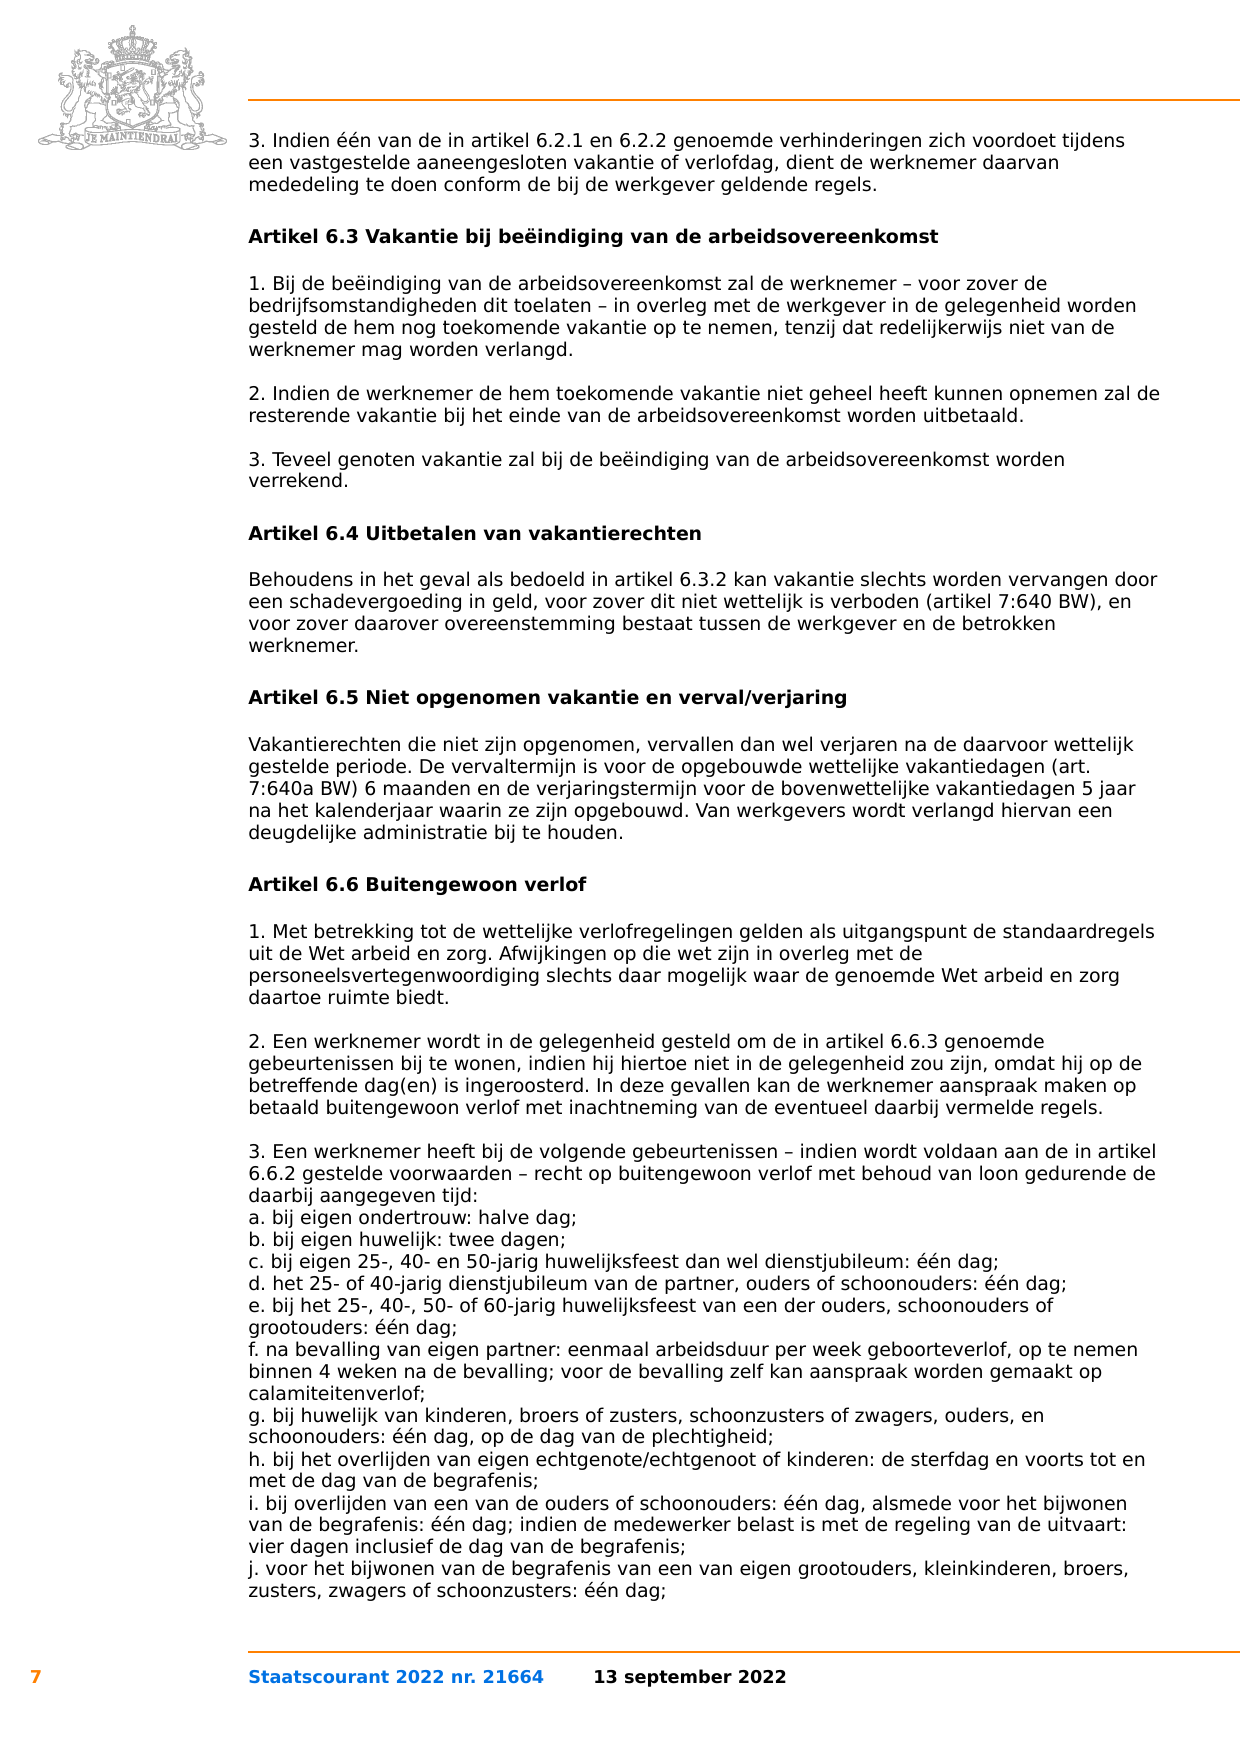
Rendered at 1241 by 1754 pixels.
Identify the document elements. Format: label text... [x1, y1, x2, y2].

text b. bij eigen huwelijk: twee dagen; [248, 1229, 1163, 1251]
text 2. Indien de werknemer de hem toekomende vakantie niet geheel heeft kunnen opnemen zal de resterende vakantie bij het einde van de arbeidsovereenkomst worden uitbetaald. [248, 383, 1163, 427]
text 3. Een werknemer heeft bij de volgende gebeurtenissen – indien wordt voldaan aan de in artikel 6.6.2 gestelde voorwaarden – recht op buitengewoon verlof met behoud van loon gedurende de daarbij aangegeven tijd: [248, 1141, 1163, 1207]
text f. na bevalling van eigen partner: eenmaal arbeidsduur per week geboorteverlof, op te nemen binnen 4 weken na de bevalling; voor de bevalling zelf kan aanspraak worden gemaakt op calamiteitenverlof; [248, 1338, 1163, 1404]
subtitle Artikel 6.4 Uitbetalen van vakantierechten [248, 522, 1163, 544]
text i. bij overlijden van een van de ouders of schoonouders: één dag, alsmede voor het bijwonen van de begrafenis: één dag; indien de medewerker belast is met de regeling van de uitvaart: vier dagen inclusief de dag van de begrafenis; [248, 1492, 1163, 1558]
text 1. Bij de beëindiging van de arbeidsovereenkomst zal de werknemer – voor zover de bedrijfsomstandigheden dit toelaten – in overleg met de werkgever in de gelegenheid worden gesteld de hem nog toekomende vakantie op te nemen, tenzij dat redelijkerwijs niet van de werknemer mag worden verlangd. [248, 273, 1163, 361]
text e. bij het 25-, 40-, 50- of 60-jarig huwelijksfeest van een der ouders, schoonouders of grootouders: één dag; [248, 1294, 1163, 1338]
text g. bij huwelijk van kinderen, broers of zusters, schoonzusters of zwagers, ouders, en schoonouders: één dag, op de dag van de plechtigheid; [248, 1404, 1163, 1448]
text a. bij eigen ondertrouw: halve dag; [248, 1207, 1163, 1229]
picture [38, 25, 227, 150]
text 1. Met betrekking tot de wettelijke verlofregelingen gelden als uitgangspunt de standaardregels uit de Wet arbeid en zorg. Afwijkingen op die wet zijn in overleg met de personeelsvertegenwoordiging slechts daar mogelijk waar de genoemde Wet arbeid en zorg daartoe ruimte biedt. [248, 921, 1163, 1009]
text Behoudens in het geval als bedoeld in artikel 6.3.2 kan vakantie slechts worden vervangen door een schadevergoeding in geld, voor zover dit niet wettelijk is verboden (artikel 7:640 BW), en voor zover daarover overeenstemming bestaat tussen de werkgever en de betrokken werknemer. [248, 569, 1163, 657]
text j. voor het bijwonen van de begrafenis van een van eigen grootouders, kleinkinderen, broers, zusters, zwagers of schoonzusters: één dag; [248, 1558, 1163, 1602]
text c. bij eigen 25-, 40- en 50-jarig huwelijksfeest dan wel dienstjubileum: één dag; [248, 1251, 1163, 1273]
text d. het 25- of 40-jarig dienstjubileum van de partner, ouders of schoonouders: één dag; [248, 1273, 1163, 1294]
text 3. Indien één van de in artikel 6.2.1 en 6.2.2 genoemde verhinderingen zich voordoet tijdens een vastgestelde aaneengesloten vakantie of verlofdag, dient de werknemer daarvan mededeling te doen conform de bij de werkgever geldende regels. [248, 130, 1163, 196]
text 3. Teveel genoten vakantie zal bij de beëindiging van de arbeidsovereenkomst worden verrekend. [248, 448, 1163, 492]
subtitle Artikel 6.6 Buitengewoon verlof [248, 874, 1163, 896]
subtitle Artikel 6.5 Niet opgenomen vakantie en verval/verjaring [248, 687, 1163, 709]
text h. bij het overlijden van eigen echtgenote/echtgenoot of kinderen: de sterfdag en voorts tot en met de dag van de begrafenis; [248, 1448, 1163, 1492]
text Vakantierechten die niet zijn opgenomen, vervallen dan wel verjaren na de daarvoor wettelijk gestelde periode. De vervaltermijn is voor de opgebouwde wettelijke vakantiedagen (art. 7:640a BW) 6 maanden en de verjaringstermijn voor de bovenwettelijke vakantiedagen 5 jaar na het kalenderjaar waarin ze zijn opgebouwd. Van werkgevers wordt verlangd hiervan een deugdelijke administratie bij te houden. [248, 734, 1163, 844]
text 2. Een werknemer wordt in de gelegenheid gesteld om de in artikel 6.6.3 genoemde gebeurtenissen bij te wonen, indien hij hiertoe niet in de gelegenheid zou zijn, omdat hij op de betreffende dag(en) is ingeroosterd. In deze gevallen kan de werknemer aanspraak maken op betaald buitengewoon verlof met inachtneming van de eventueel daarbij vermelde regels. [248, 1031, 1163, 1119]
subtitle Artikel 6.3 Vakantie bij beëindiging van de arbeidsovereenkomst [248, 226, 1163, 248]
